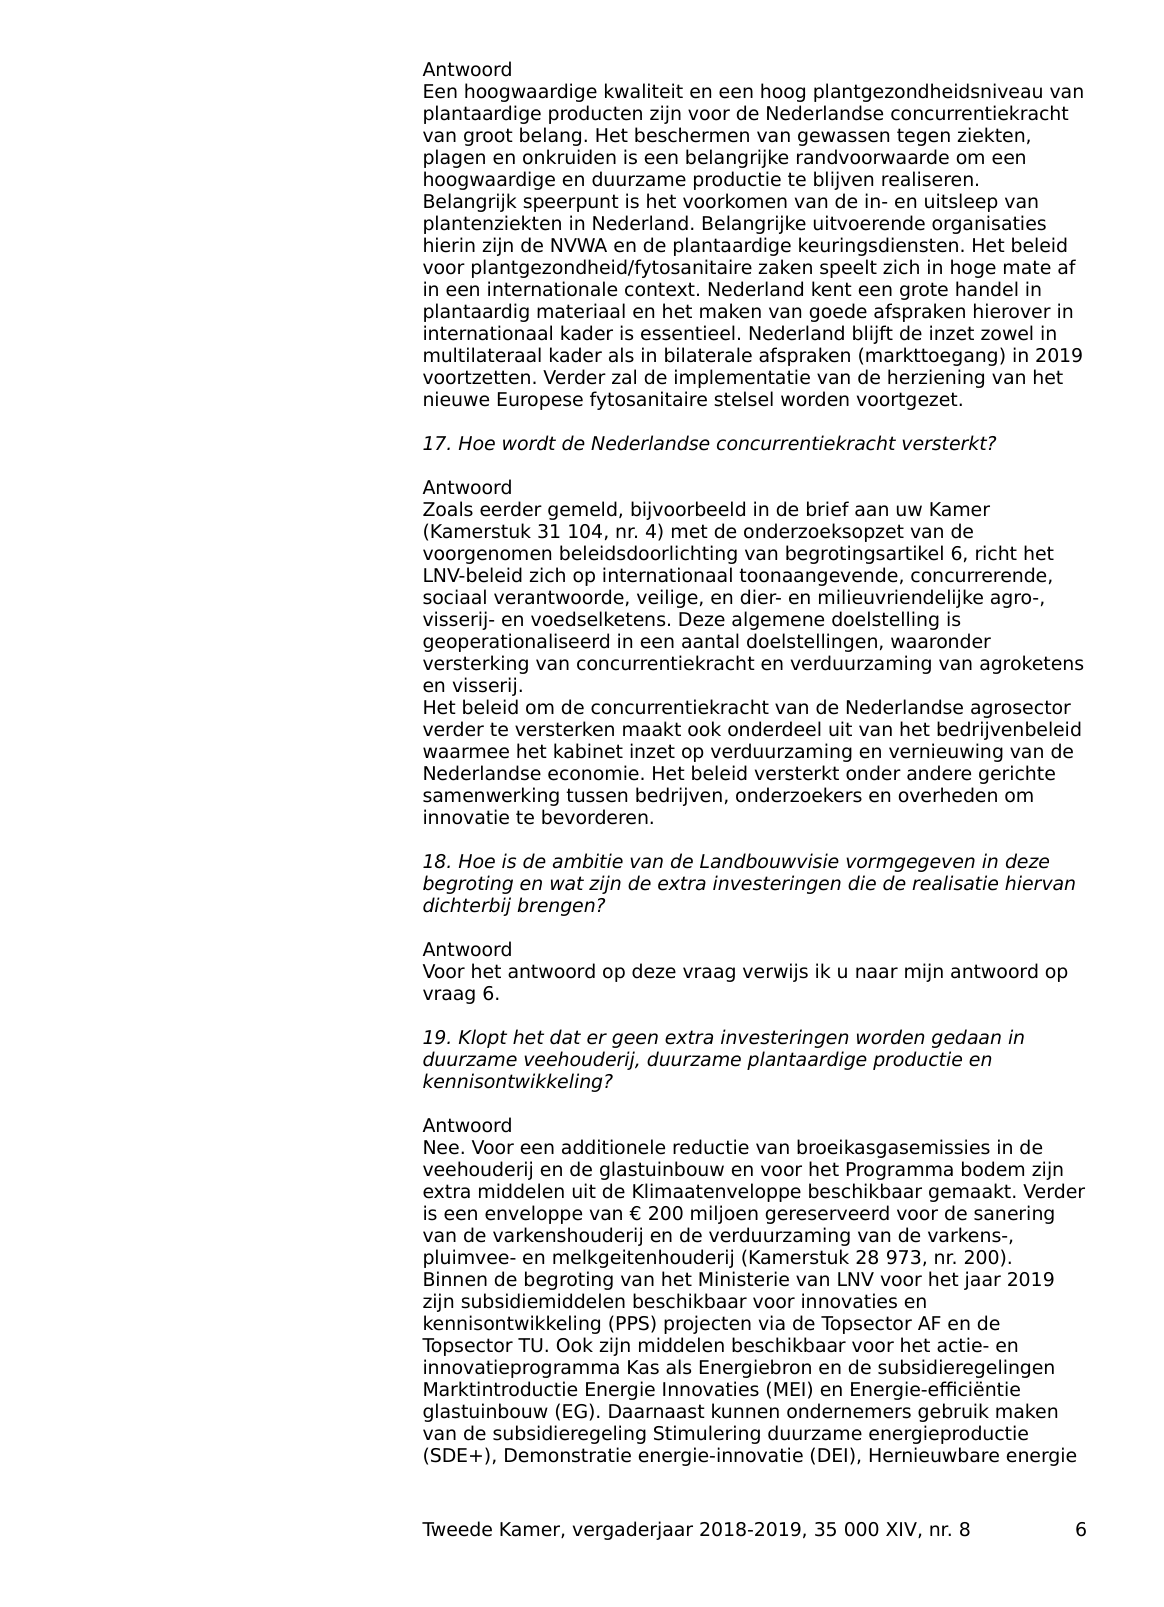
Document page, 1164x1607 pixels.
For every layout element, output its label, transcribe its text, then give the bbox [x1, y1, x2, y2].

text 17. Hoe wordt de Nederlandse concurrentiekracht versterkt? [422, 433, 1087, 455]
text Voor het antwoord op deze vraag verwijs ik u naar mijn antwoord op vraag 6. [422, 961, 1087, 1005]
text Antwoord [422, 1115, 1087, 1137]
text Nee. Voor een additionele reductie van broeikasgasemissies in de veehouderij en de glastuinbouw en voor het Programma bodem zijn extra middelen uit de Klimaatenveloppe beschikbaar gemaakt. Verder is een enveloppe van € 200 miljoen gereserveerd voor de sanering van de varkenshouderij en de verduurzaming van de varkens-, pluimvee- en melkgeitenhouderij (Kamerstuk 28 973, nr. 200). [422, 1137, 1087, 1269]
text Antwoord [422, 939, 1087, 961]
text Antwoord [422, 59, 1087, 81]
text 19. Klopt het dat er geen extra investeringen worden gedaan in duurzame veehouderij, duurzame plantaardige productie en kennisontwikkeling? [422, 1027, 1087, 1093]
text Antwoord [422, 477, 1087, 499]
text Binnen de begroting van het Ministerie van LNV voor het jaar 2019 zijn subsidiemiddelen beschikbaar voor innovaties en kennisontwikkeling (PPS) projecten via de Topsector AF en de Topsector TU. Ook zijn middelen beschikbaar voor het actie- en innovatieprogramma Kas als Energiebron en de subsidieregelingen Marktintroductie Energie Innovaties (MEI) en Energie-efficiëntie glastuinbouw (EG). Daarnaast kunnen ondernemers gebruik maken van de subsidieregeling Stimulering duurzame energieproductie (SDE+), Demonstratie energie-innovatie (DEI), Hernieuwbare energie [422, 1269, 1087, 1467]
text Zoals eerder gemeld, bijvoorbeeld in de brief aan uw Kamer (Kamerstuk 31 104, nr. 4) met de onderzoeksopzet van de voorgenomen beleidsdoorlichting van begrotingsartikel 6, richt het LNV-beleid zich op internationaal toonaangevende, concurrerende, sociaal verantwoorde, veilige, en dier- en milieuvriendelijke agro-, visserij- en voedselketens. Deze algemene doelstelling is geoperationaliseerd in een aantal doelstellingen, waaronder versterking van concurrentiekracht en verduurzaming van agroketens en visserij. [422, 499, 1087, 697]
text 18. Hoe is de ambitie van de Landbouwvisie vormgegeven in deze begroting en wat zijn de extra investeringen die de realisatie hiervan dichterbij brengen? [422, 851, 1087, 917]
text Een hoogwaardige kwaliteit en een hoog plantgezondheidsniveau van plantaardige producten zijn voor de Nederlandse concurrentiekracht van groot belang. Het beschermen van gewassen tegen ziekten, plagen en onkruiden is een belangrijke randvoorwaarde om een hoogwaardige en duurzame productie te blijven realiseren. [422, 81, 1087, 191]
text Belangrijk speerpunt is het voorkomen van de in- en uitsleep van plantenziekten in Nederland. Belangrijke uitvoerende organisaties hierin zijn de NVWA en de plantaardige keuringsdiensten. Het beleid voor plantgezondheid/fytosanitaire zaken speelt zich in hoge mate af in een internationale context. Nederland kent een grote handel in plantaardig materiaal en het maken van goede afspraken hierover in internationaal kader is essentieel. Nederland blijft de inzet zowel in multilateraal kader als in bilaterale afspraken (markttoegang) in 2019 voortzetten. Verder zal de implementatie van de herziening van het nieuwe Europese fytosanitaire stelsel worden voortgezet. [422, 191, 1087, 411]
text Het beleid om de concurrentiekracht van de Nederlandse agrosector verder te versterken maakt ook onderdeel uit van het bedrijvenbeleid waarmee het kabinet inzet op verduurzaming en vernieuwing van de Nederlandse economie. Het beleid versterkt onder andere gerichte samenwerking tussen bedrijven, onderzoekers en overheden om innovatie te bevorderen. [422, 697, 1087, 829]
